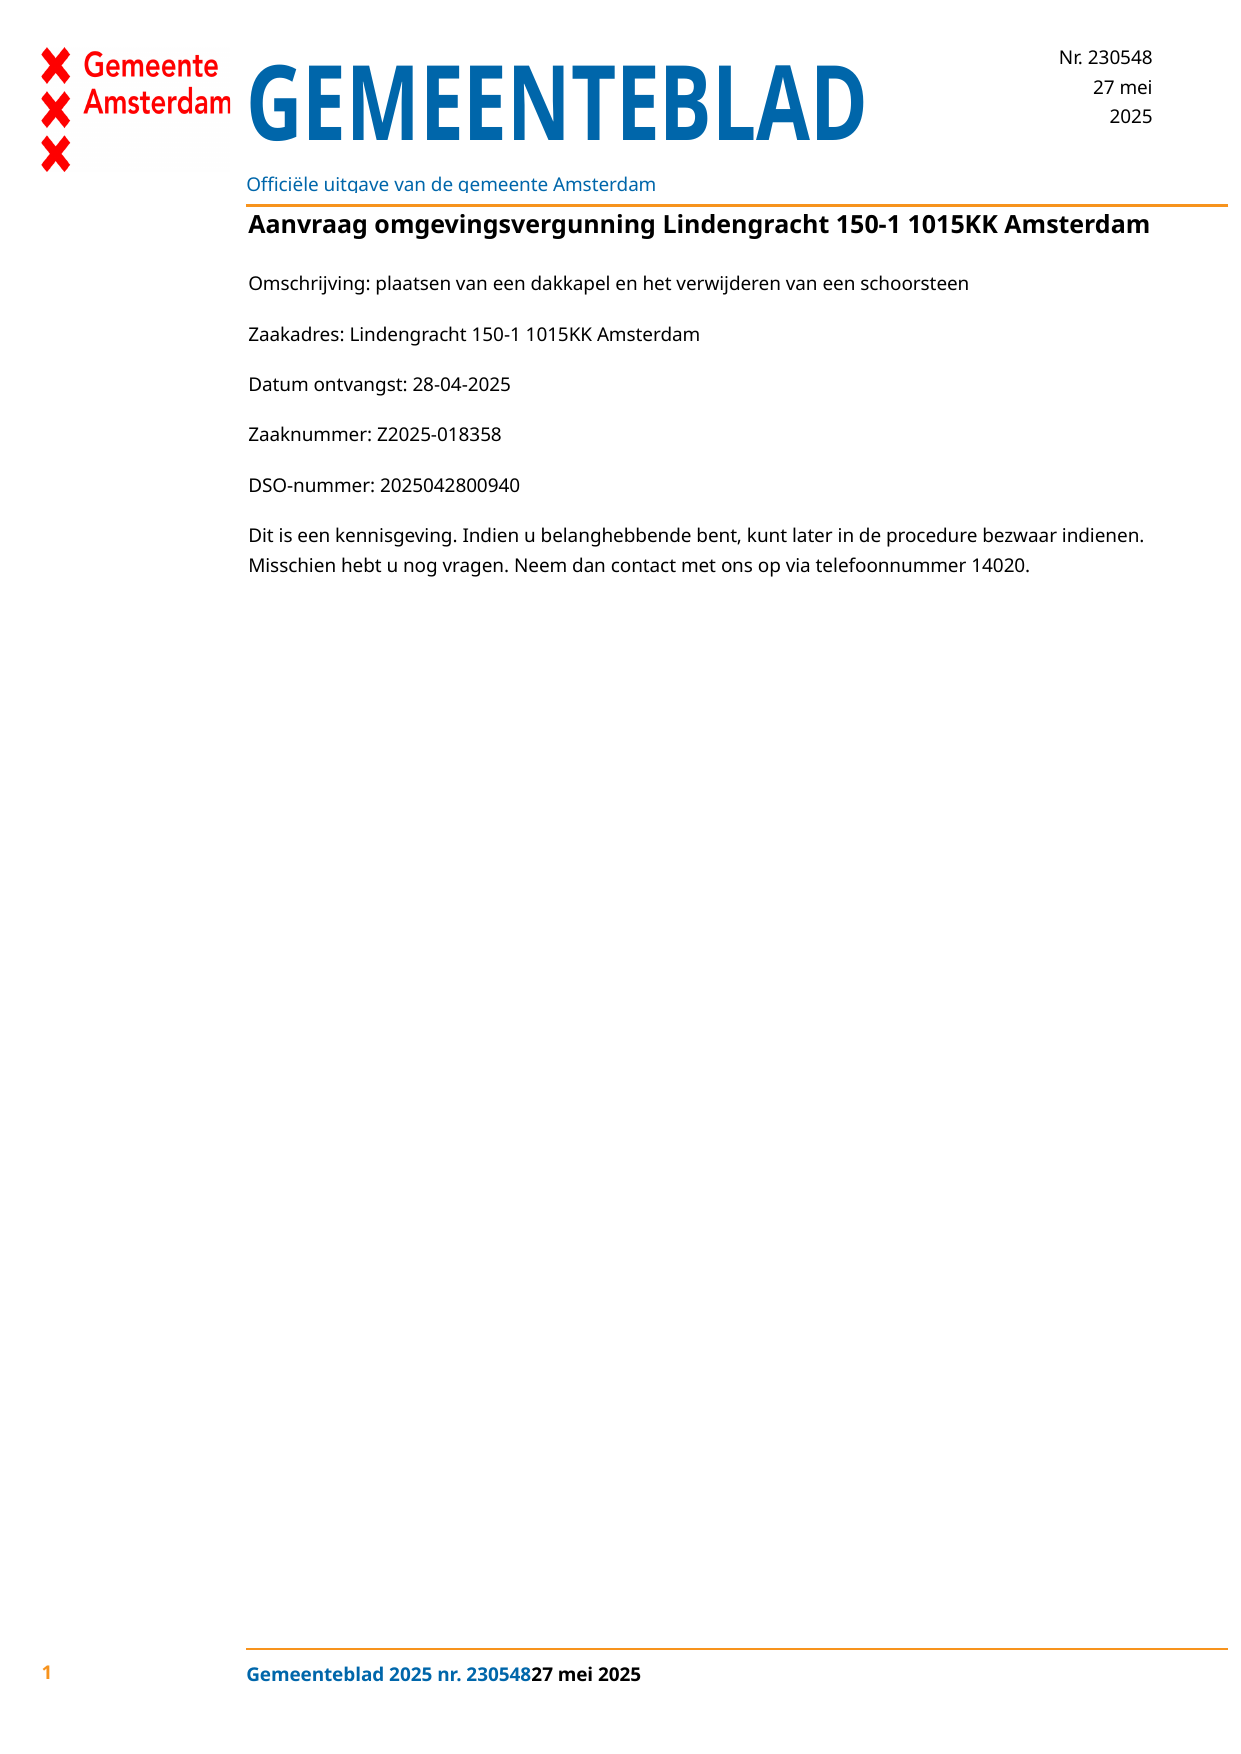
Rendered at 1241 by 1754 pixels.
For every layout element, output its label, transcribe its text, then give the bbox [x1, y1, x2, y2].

text Dit is een kennisgeving. Indien u belanghebbende bent, kunt later in de procedure bezwaar indienen. Misschien hebt u nog vragen. Neem dan contact met ons op via telefoonnummer 14020. [248, 522, 1152, 578]
text Zaaknummer: Z2025-018358 [248, 422, 1152, 447]
text Omschrijving: plaatsen van een dakkapel en het verwijderen van een schoorsteen [248, 270, 1152, 296]
text DSO-nummer: 2025042800940 [248, 472, 1152, 498]
text Aanvraag omgevingsvergunning Lindengracht 150-1 1015KK Amsterdam [248, 207, 1152, 241]
text Zaakadres: Lindengracht 150-1 1015KK Amsterdam [248, 321, 1152, 346]
text Datum ontvangst: 28-04-2025 [248, 371, 1152, 397]
picture [41, 47, 231, 172]
